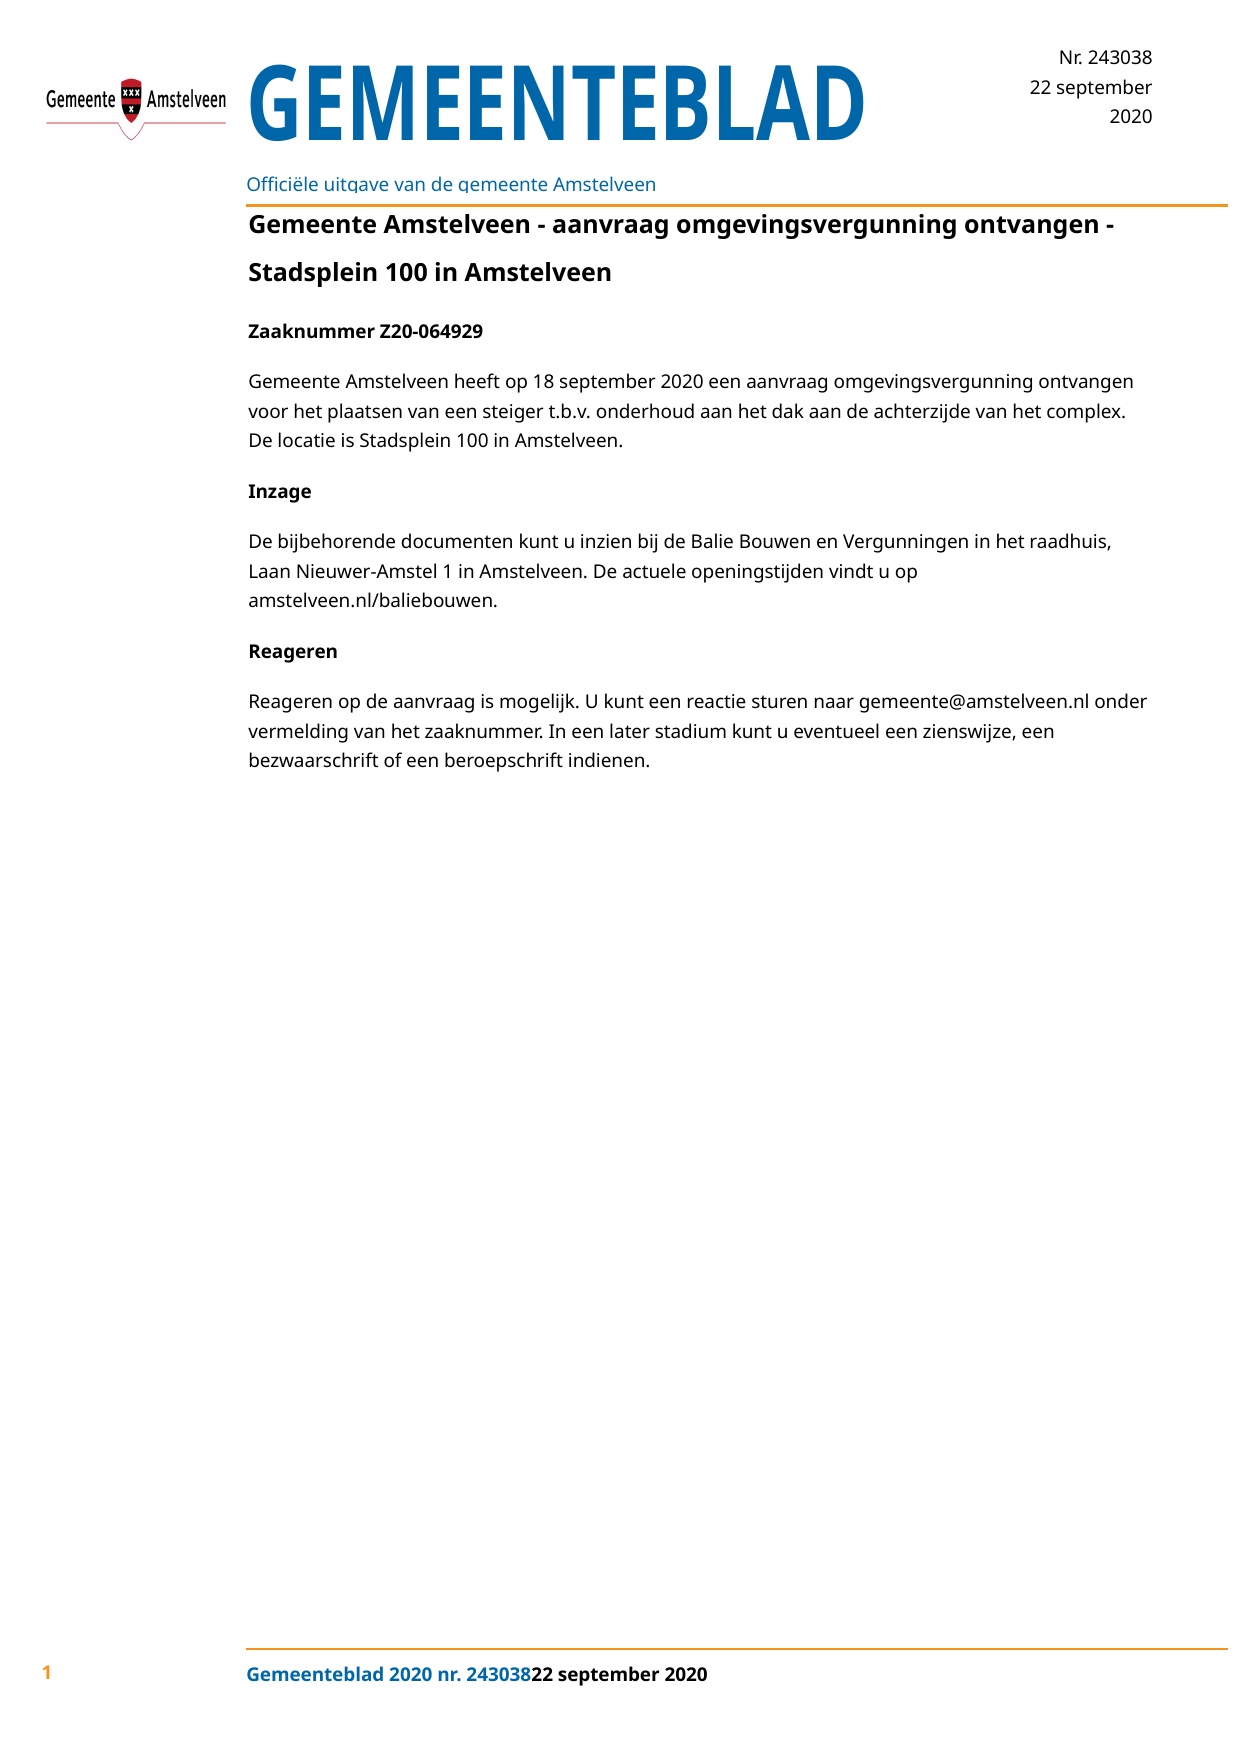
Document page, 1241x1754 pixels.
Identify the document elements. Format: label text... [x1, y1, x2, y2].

text Reageren [248, 638, 1152, 664]
text Inzage [248, 478, 1152, 504]
text Gemeente Amstelveen - aanvraag omgevingsvergunning ontvangen - Stadsplein 100 in Amstelveen [248, 207, 1152, 288]
text Zaaknummer Z20-064929 [248, 318, 1152, 344]
picture [41, 47, 231, 172]
text Gemeente Amstelveen heeft op 18 september 2020 een aanvraag omgevingsvergunning ontvangen voor het plaatsen van een steiger t.b.v. onderhoud aan het dak aan de achterzijde van het complex. De locatie is Stadsplein 100 in Amstelveen. [248, 368, 1152, 453]
text Reageren op de aanvraag is mogelijk. U kunt een reactie sturen naar gemeente@amstelveen.nl onder vermelding van het zaaknummer. In een later stadium kunt u eventueel een zienswijze, een bezwaarschrift of een beroepschrift indienen. [248, 688, 1152, 773]
text De bijbehorende documenten kunt u inzien bij de Balie Bouwen en Vergunningen in het raadhuis, Laan Nieuwer-Amstel 1 in Amstelveen. De actuele openingstijden vindt u op amstelveen.nl/baliebouwen. [248, 528, 1152, 613]
